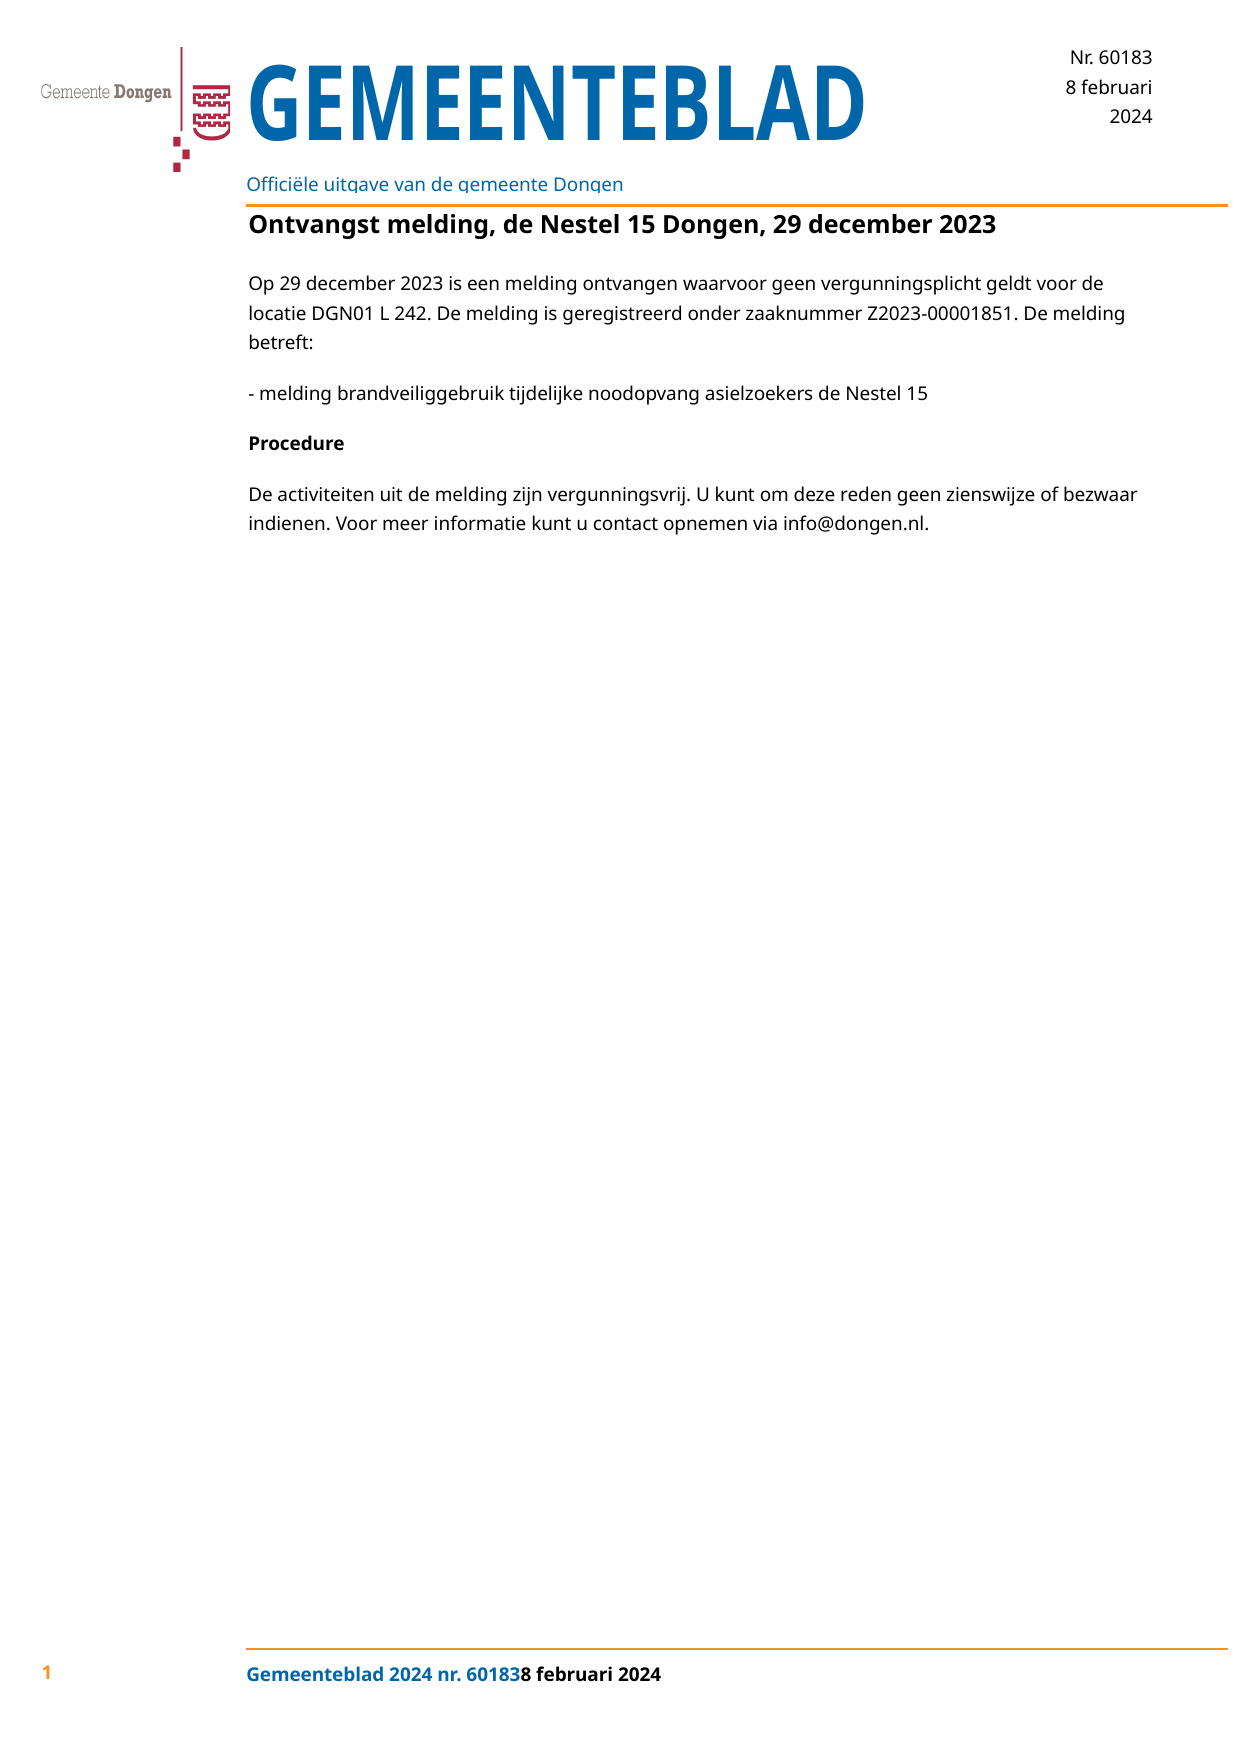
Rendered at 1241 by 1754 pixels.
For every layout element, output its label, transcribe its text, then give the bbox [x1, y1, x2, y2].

text - melding brandveiliggebruik tijdelijke noodopvang asielzoekers de Nestel 15 [248, 380, 1152, 406]
text Ontvangst melding, de Nestel 15 Dongen, 29 december 2023 [248, 207, 1152, 241]
picture [41, 47, 231, 172]
text Op 29 december 2023 is een melding ontvangen waarvoor geen vergunningsplicht geldt voor de locatie DGN01 L 242. De melding is geregistreerd onder zaaknummer Z2023-00001851. De melding betreft: [248, 270, 1152, 355]
text De activiteiten uit de melding zijn vergunningsvrij. U kunt om deze reden geen zienswijze of bezwaar indienen. Voor meer informatie kunt u contact opnemen via info@dongen.nl. [248, 481, 1152, 536]
text Procedure [248, 430, 1152, 456]
